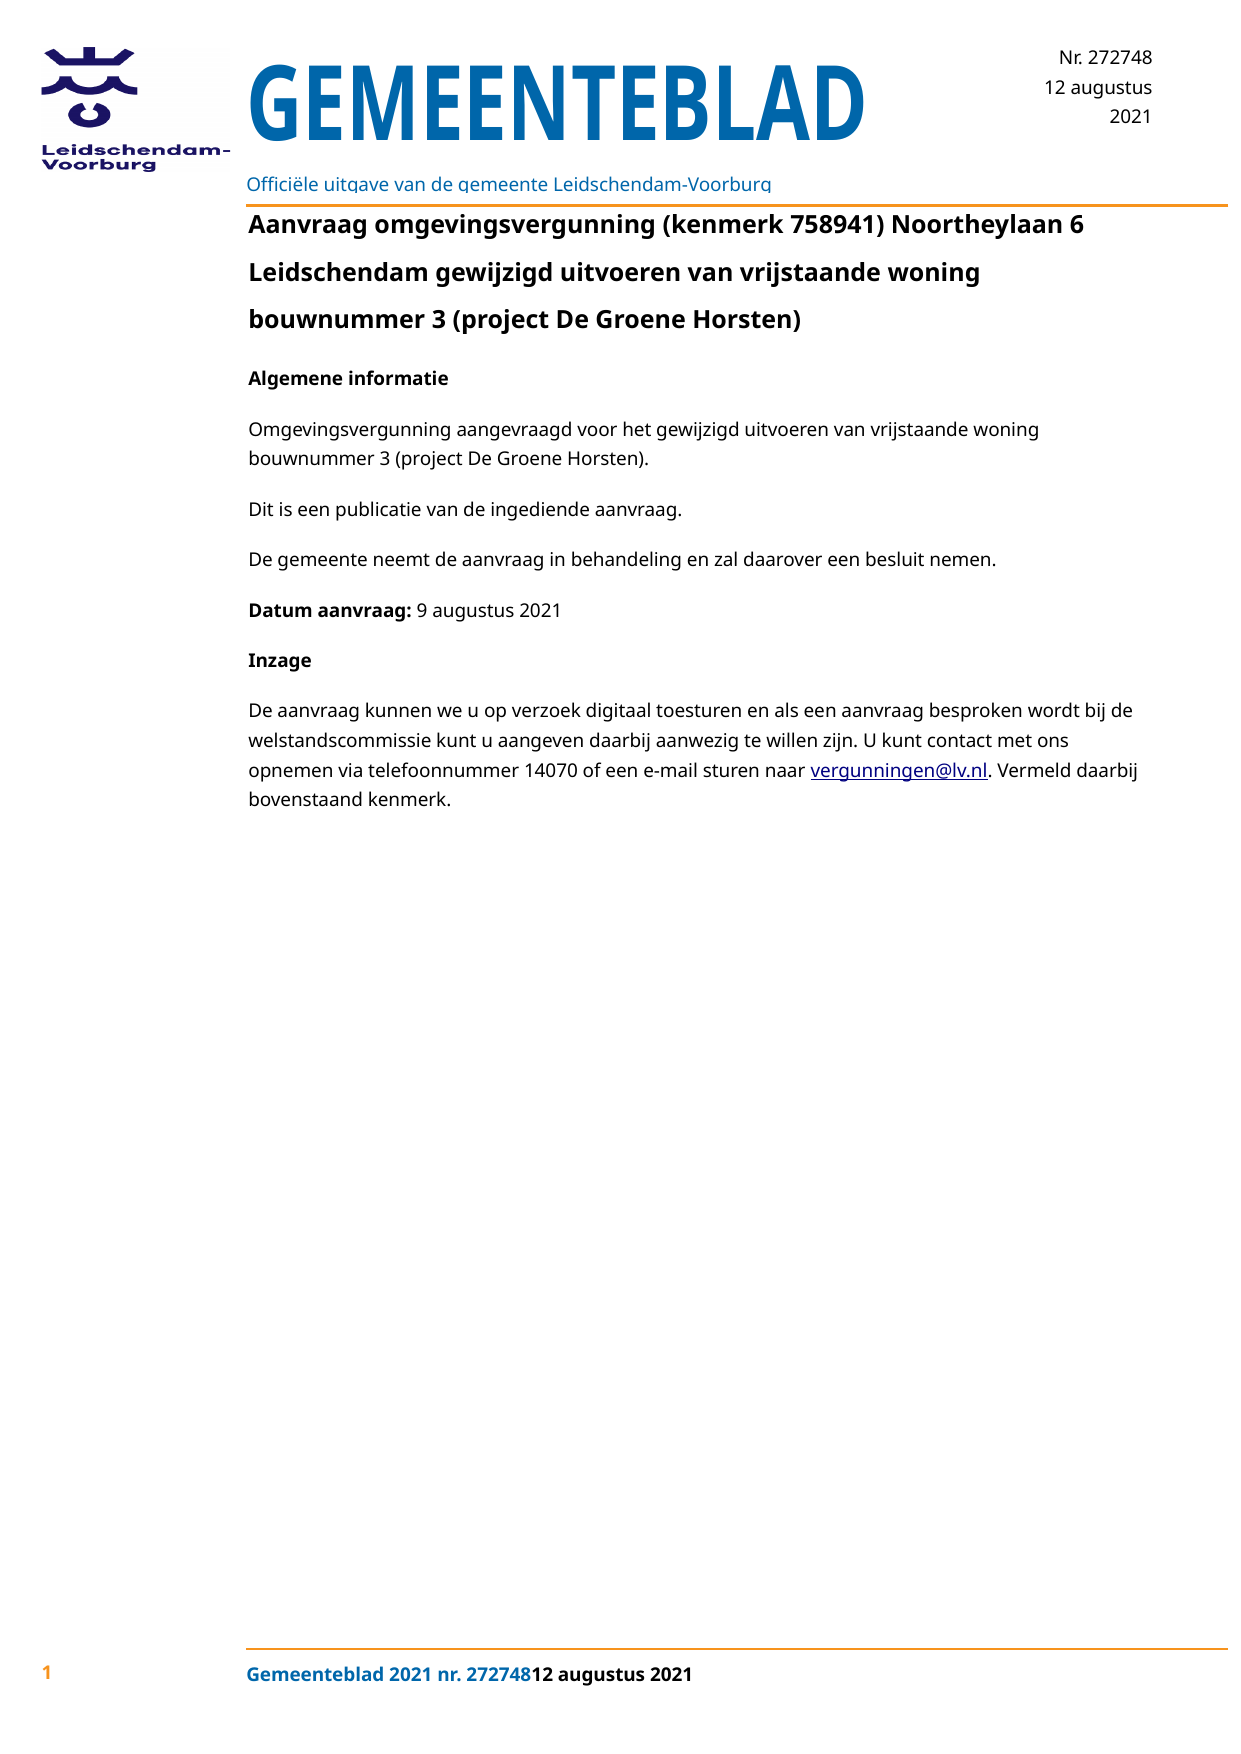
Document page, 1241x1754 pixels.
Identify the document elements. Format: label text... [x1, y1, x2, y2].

text De gemeente neemt de aanvraag in behandeling en zal daarover een besluit nemen. [248, 546, 1152, 572]
text Algemene informatie [248, 366, 1152, 391]
picture [41, 47, 231, 172]
text Datum aanvraag: 9 augustus 2021 [248, 597, 1152, 622]
text Omgevingsvergunning aangevraagd voor het gewijzigd uitvoeren van vrijstaande woning bouwnummer 3 (project De Groene Horsten). [248, 416, 1152, 471]
text Aanvraag omgevingsvergunning (kenmerk 758941) Noortheylaan 6 Leidschendam gewijzigd uitvoeren van vrijstaande woning bouwnummer 3 (project De Groene Horsten) [248, 207, 1152, 336]
text De aanvraag kunnen we u op verzoek digitaal toesturen en als een aanvraag besproken wordt bij de welstandscommissie kunt u aangeven daarbij aanwezig te willen zijn. U kunt contact met ons opnemen via telefoonnummer 14070 of een e-mail sturen naar vergunningen@lv.nl. Vermeld daarbij bovenstaand kenmerk. [248, 698, 1152, 812]
text Inzage [248, 647, 1152, 673]
text Dit is een publicatie van de ingediende aanvraag. [248, 496, 1152, 522]
